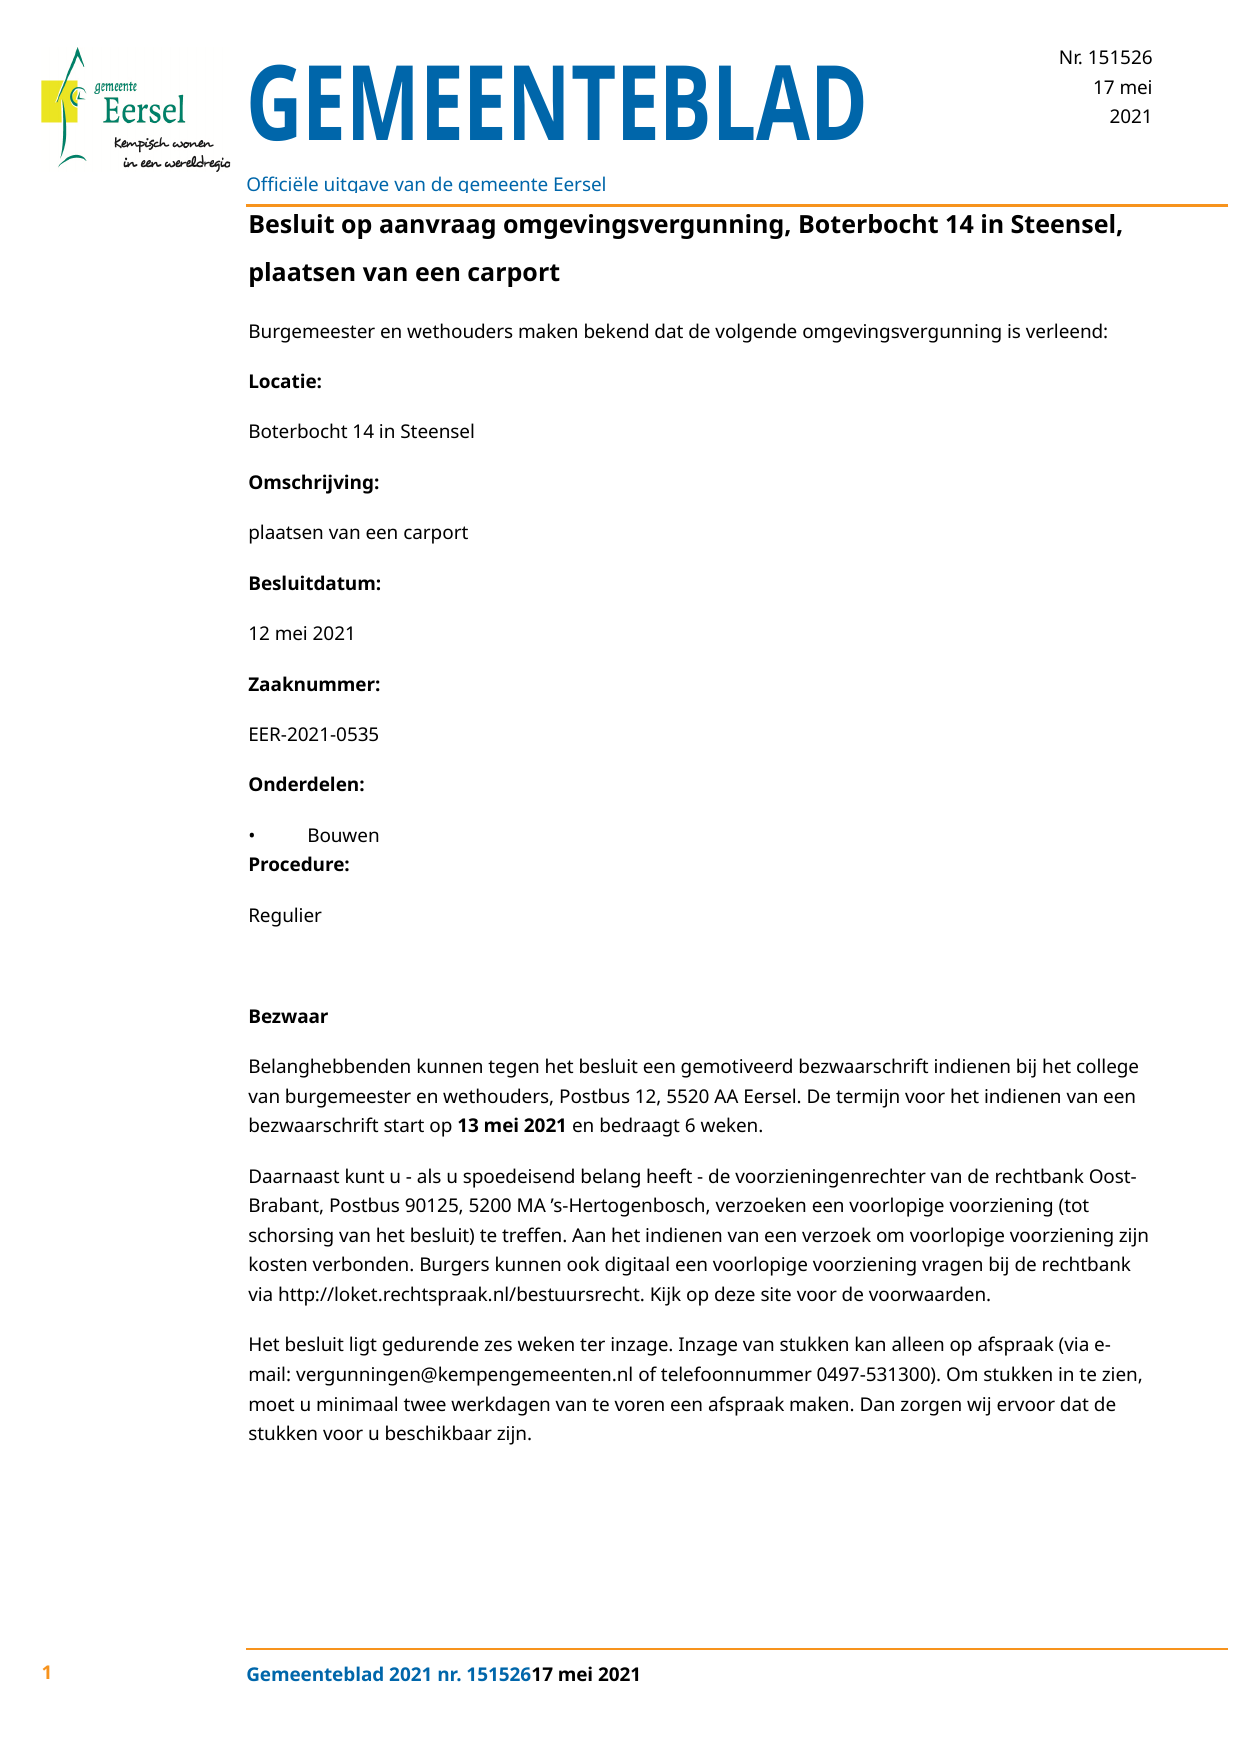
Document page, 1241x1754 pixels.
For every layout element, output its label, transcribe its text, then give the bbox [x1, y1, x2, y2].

text plaatsen van een carport [248, 519, 1152, 545]
text Besluitdatum: [248, 570, 1152, 596]
text 12 mei 2021 [248, 620, 1152, 646]
text Daarnaast kunt u - als u spoedeisend belang heeft - de voorzieningenrechter van de rechtbank Oost-Brabant, Postbus 90125, 5200 MA ’s-Hertogenbosch, verzoeken een voorlopige voorziening (tot schorsing van het besluit) te treffen. Aan het indienen van een verzoek om voorlopige voorziening zijn kosten verbonden. Burgers kunnen ook digitaal een voorlopige voorziening vragen bij de rechtbank via http://loket.rechtspraak.nl/bestuursrecht. Kijk op deze site voor de voorwaarden. [248, 1163, 1152, 1307]
text Regulier [248, 902, 1152, 928]
text Procedure: [248, 852, 1152, 877]
text Boterbocht 14 in Steensel [248, 419, 1152, 444]
text EER-2021-0535 [248, 721, 1152, 747]
text Besluit op aanvraag omgevingsvergunning, Boterbocht 14 in Steensel, plaatsen van een carport [248, 207, 1152, 288]
text Locatie: [248, 368, 1152, 394]
text Zaaknummer: [248, 671, 1152, 697]
text Belanghebbenden kunnen tegen het besluit een gemotiveerd bezwaarschrift indienen bij het college van burgemeester en wethouders, Postbus 12, 5520 AA Eersel. De termijn voor het indienen van een bezwaarschrift start op 13 mei 2021 en bedraagt 6 weken. [248, 1053, 1152, 1138]
text Burgemeester en wethouders maken bekend dat de volgende omgevingsvergunning is verleend: [248, 318, 1152, 344]
text Bezwaar [248, 1003, 1152, 1029]
text Het besluit ligt gedurende zes weken ter inzage. Inzage van stukken kan alleen op afspraak (via e-mail: vergunningen@kempengemeenten.nl of telefoonnummer 0497-531300). Om stukken in te zien, moet u minimaal twee werkdagen van te voren een afspraak maken. Dan zorgen wij ervoor dat de stukken voor u beschikbaar zijn. [248, 1332, 1152, 1446]
text Omschrijving: [248, 469, 1152, 495]
picture [41, 47, 231, 172]
text Onderdelen: [248, 772, 1152, 797]
list Bouwen [248, 822, 1152, 848]
